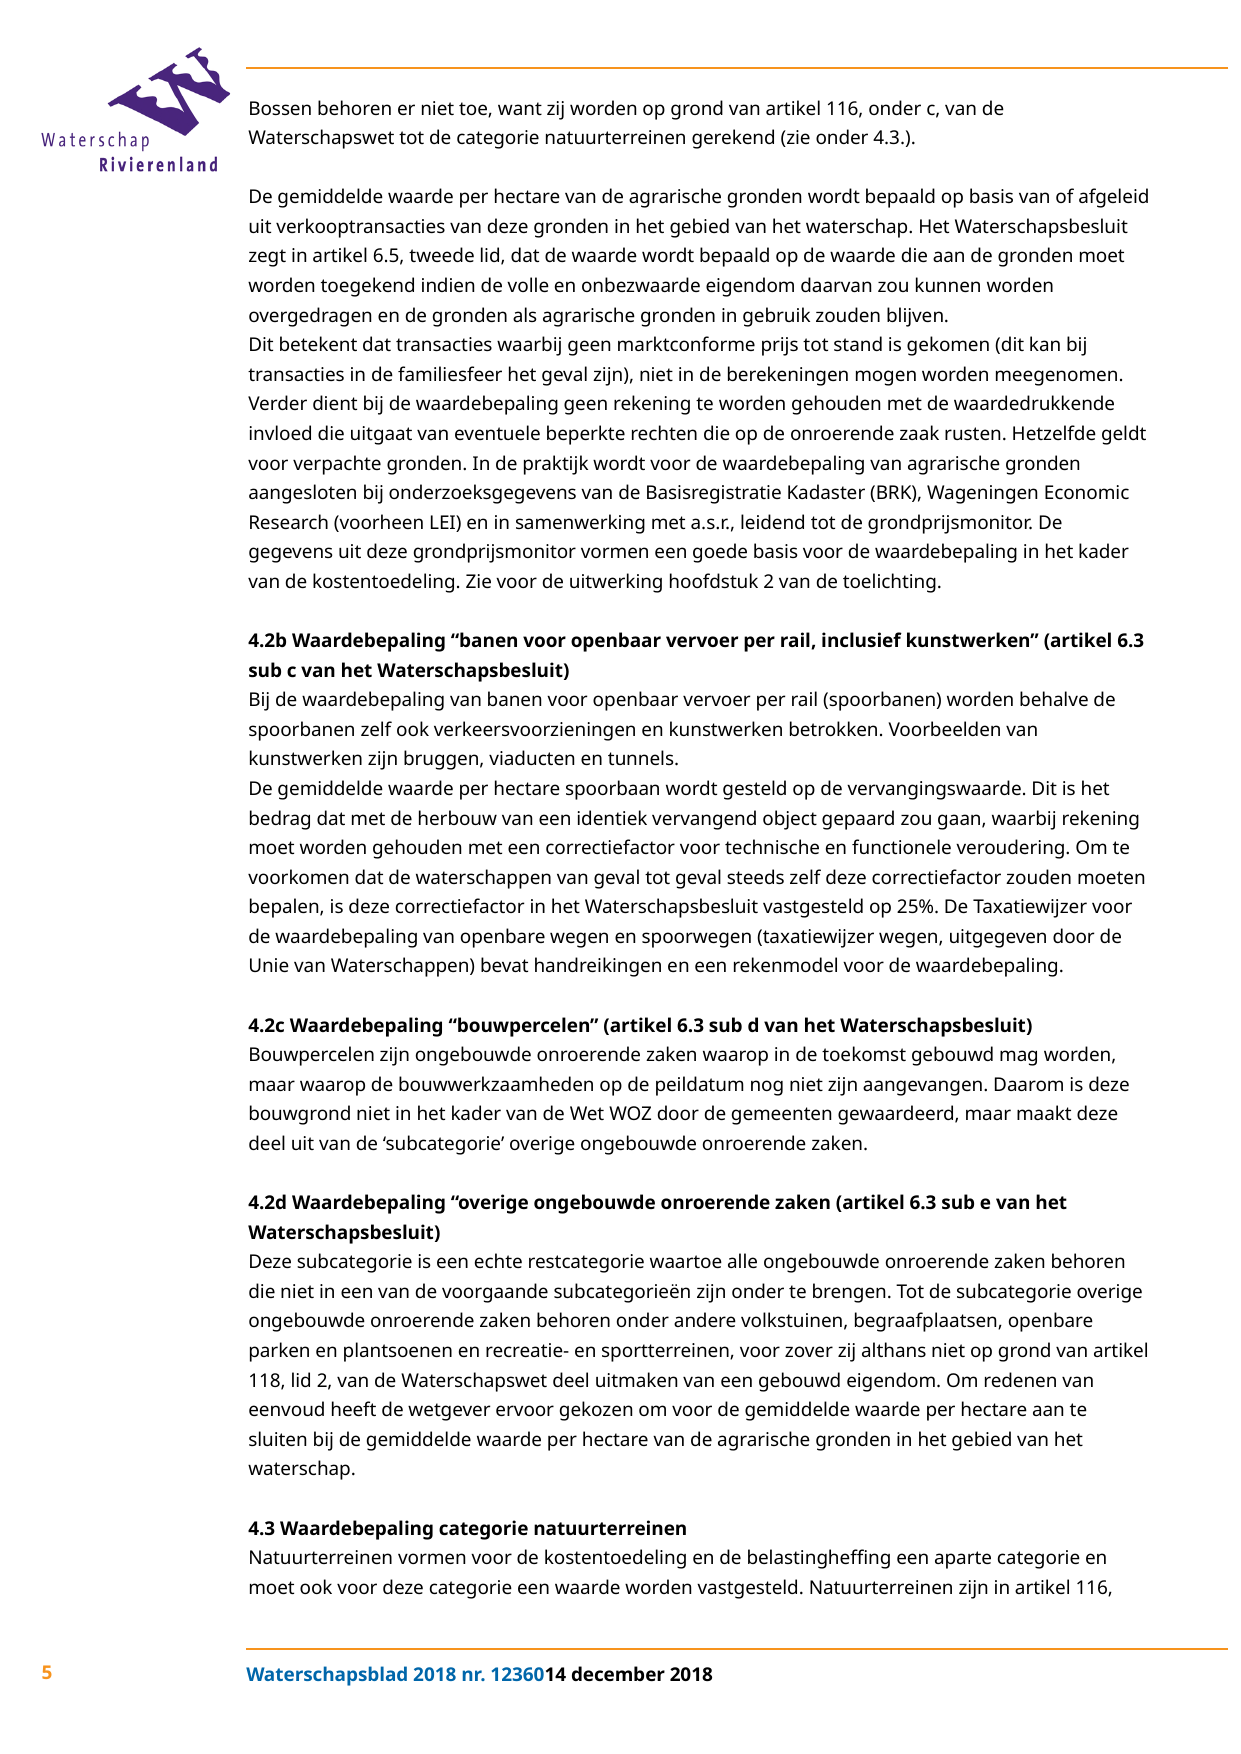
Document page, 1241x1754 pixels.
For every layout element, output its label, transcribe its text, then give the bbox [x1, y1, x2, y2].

text 4.2c Waardebepaling “bouwpercelen” (artikel 6.3 sub d van het Waterschapsbesluit) [248, 1012, 1152, 1038]
text Bouwpercelen zijn ongebouwde onroerende zaken waarop in de toekomst gebouwd mag worden, maar waarop de bouwwerkzaamheden op de peildatum nog niet zijn aangevangen. Daarom is deze bouwgrond niet in het kader van de Wet WOZ door de gemeenten gewaardeerd, maar maakt deze deel uit van de ‘subcategorie’ overige ongebouwde onroerende zaken. [248, 1041, 1152, 1156]
text De gemiddelde waarde per hectare van de agrarische gronden wordt bepaald op basis van of afgeleid uit verkooptransacties van deze gronden in het gebied van het waterschap. Het Waterschapsbesluit zegt in artikel 6.5, tweede lid, dat de waarde wordt bepaald op de waarde die aan de gronden moet worden toegekend indien de volle en onbezwaarde eigendom daarvan zou kunnen worden overgedragen en de gronden als agrarische gronden in gebruik zouden blijven. [248, 183, 1152, 328]
text Dit betekent dat transacties waarbij geen marktconforme prijs tot stand is gekomen (dit kan bij transacties in de familiesfeer het geval zijn), niet in de berekeningen mogen worden meegenomen. Verder dient bij de waardebepaling geen rekening te worden gehouden met de waardedrukkende invloed die uitgaat van eventuele beperkte rechten die op de onroerende zaak rusten. Hetzelfde geldt voor verpachte gronden. In de praktijk wordt voor de waardebepaling van agrarische gronden aangesloten bij onderzoeksgegevens van de Basisregistratie Kadaster (BRK), Wageningen Economic Research (voorheen LEI) en in samenwerking met a.s.r., leidend tot de grondprijsmonitor. De gegevens uit deze grondprijsmonitor vormen een goede basis voor de waardebepaling in het kader van de kostentoedeling. Zie voor de uitwerking hoofdstuk 2 van de toelichting. [248, 331, 1152, 594]
text Deze subcategorie is een echte restcategorie waartoe alle ongebouwde onroerende zaken behoren die niet in een van de voorgaande subcategorieën zijn onder te brengen. Tot de subcategorie overige ongebouwde onroerende zaken behoren onder andere volkstuinen, begraafplaatsen, openbare parken en plantsoenen en recreatie- en sportterreinen, voor zover zij althans niet op grond van artikel 118, lid 2, van de Waterschapswet deel uitmaken van een gebouwd eigendom. Om redenen van eenvoud heeft de wetgever ervoor gekozen om voor de gemiddelde waarde per hectare aan te sluiten bij de gemiddelde waarde per hectare van de agrarische gronden in het gebied van het waterschap. [248, 1248, 1152, 1481]
text 4.3 Waardebepaling categorie natuurterreinen [248, 1515, 1152, 1541]
picture [41, 47, 231, 172]
text Bossen behoren er niet toe, want zij worden op grond van artikel 116, onder c, van de Waterschapswet tot de categorie natuurterreinen gerekend (zie onder 4.3.). [248, 95, 1152, 150]
text De gemiddelde waarde per hectare spoorbaan wordt gesteld op de vervangingswaarde. Dit is het bedrag dat met de herbouw van een identiek vervangend object gepaard zou gaan, waarbij rekening moet worden gehouden met een correctiefactor voor technische en functionele veroudering. Om te voorkomen dat de waterschappen van geval tot geval steeds zelf deze correctiefactor zouden moeten bepalen, is deze correctiefactor in het Waterschapsbesluit vastgesteld op 25%. De Taxatiewijzer voor de waardebepaling van openbare wegen en spoorwegen (taxatiewijzer wegen, uitgegeven door de Unie van Waterschappen) bevat handreikingen en een rekenmodel voor de waardebepaling. [248, 775, 1152, 978]
text 4.2b Waardebepaling “banen voor openbaar vervoer per rail, inclusief kunstwerken” (artikel 6.3 sub c van het Waterschapsbesluit) [248, 627, 1152, 683]
text Natuurterreinen vormen voor de kostentoedeling en de belastingheffing een aparte categorie en moet ook voor deze categorie een waarde worden vastgesteld. Natuurterreinen zijn in artikel 116, [248, 1544, 1152, 1600]
text 4.2d Waardebepaling “overige ongebouwde onroerende zaken (artikel 6.3 sub e van het Waterschapsbesluit) [248, 1189, 1152, 1245]
text Bij de waardebepaling van banen voor openbaar vervoer per rail (spoorbanen) worden behalve de spoorbanen zelf ook verkeersvoorzieningen en kunstwerken betrokken. Voorbeelden van kunstwerken zijn bruggen, viaducten en tunnels. [248, 686, 1152, 771]
